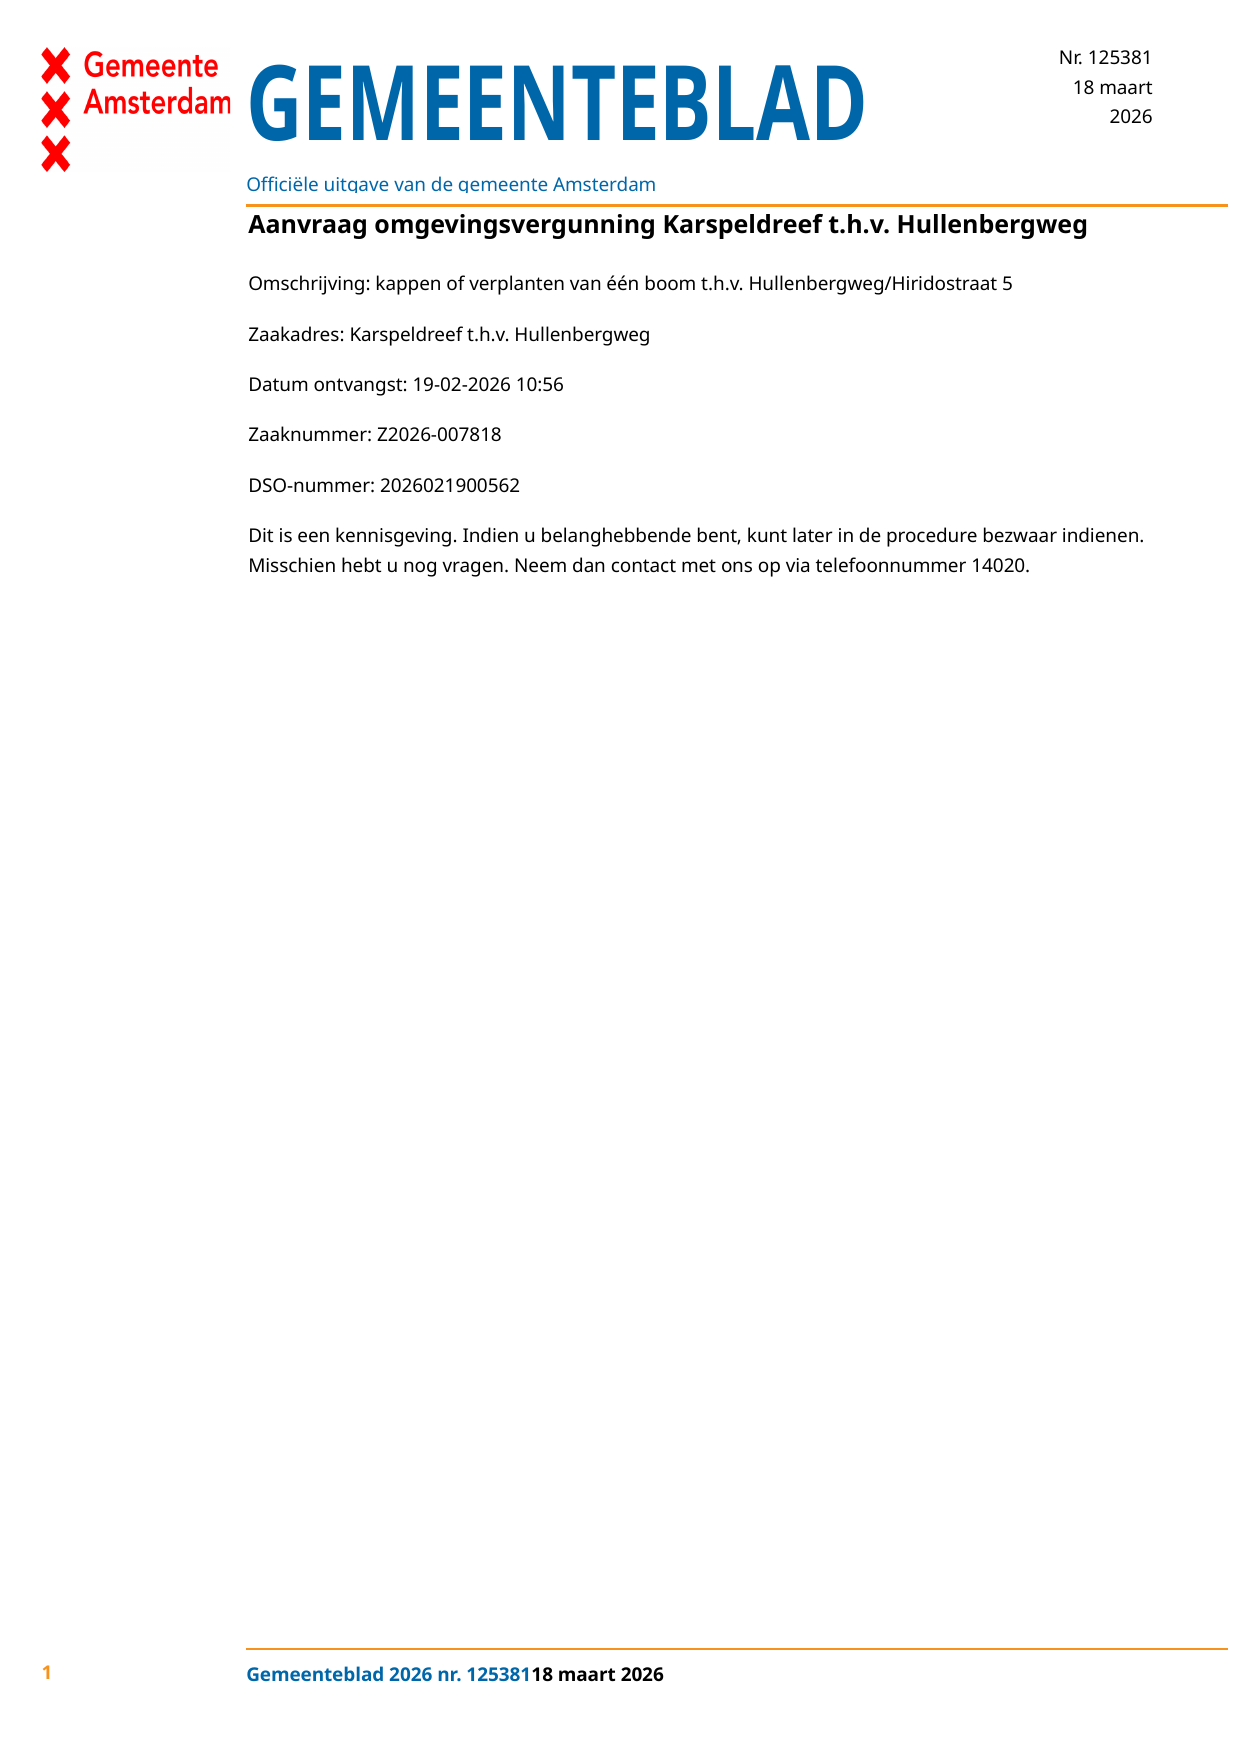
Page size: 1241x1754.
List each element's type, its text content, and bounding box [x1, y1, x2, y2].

picture [41, 47, 231, 172]
text Omschrijving: kappen of verplanten van één boom t.h.v. Hullenbergweg/Hiridostraat 5 [248, 270, 1152, 296]
text Zaaknummer: Z2026-007818 [248, 422, 1152, 447]
text Datum ontvangst: 19-02-2026 10:56 [248, 371, 1152, 397]
text Zaakadres: Karspeldreef t.h.v. Hullenbergweg [248, 321, 1152, 346]
text Dit is een kennisgeving. Indien u belanghebbende bent, kunt later in de procedure bezwaar indienen. Misschien hebt u nog vragen. Neem dan contact met ons op via telefoonnummer 14020. [248, 522, 1152, 578]
text DSO-nummer: 2026021900562 [248, 472, 1152, 498]
text Aanvraag omgevingsvergunning Karspeldreef t.h.v. Hullenbergweg [248, 207, 1152, 241]
